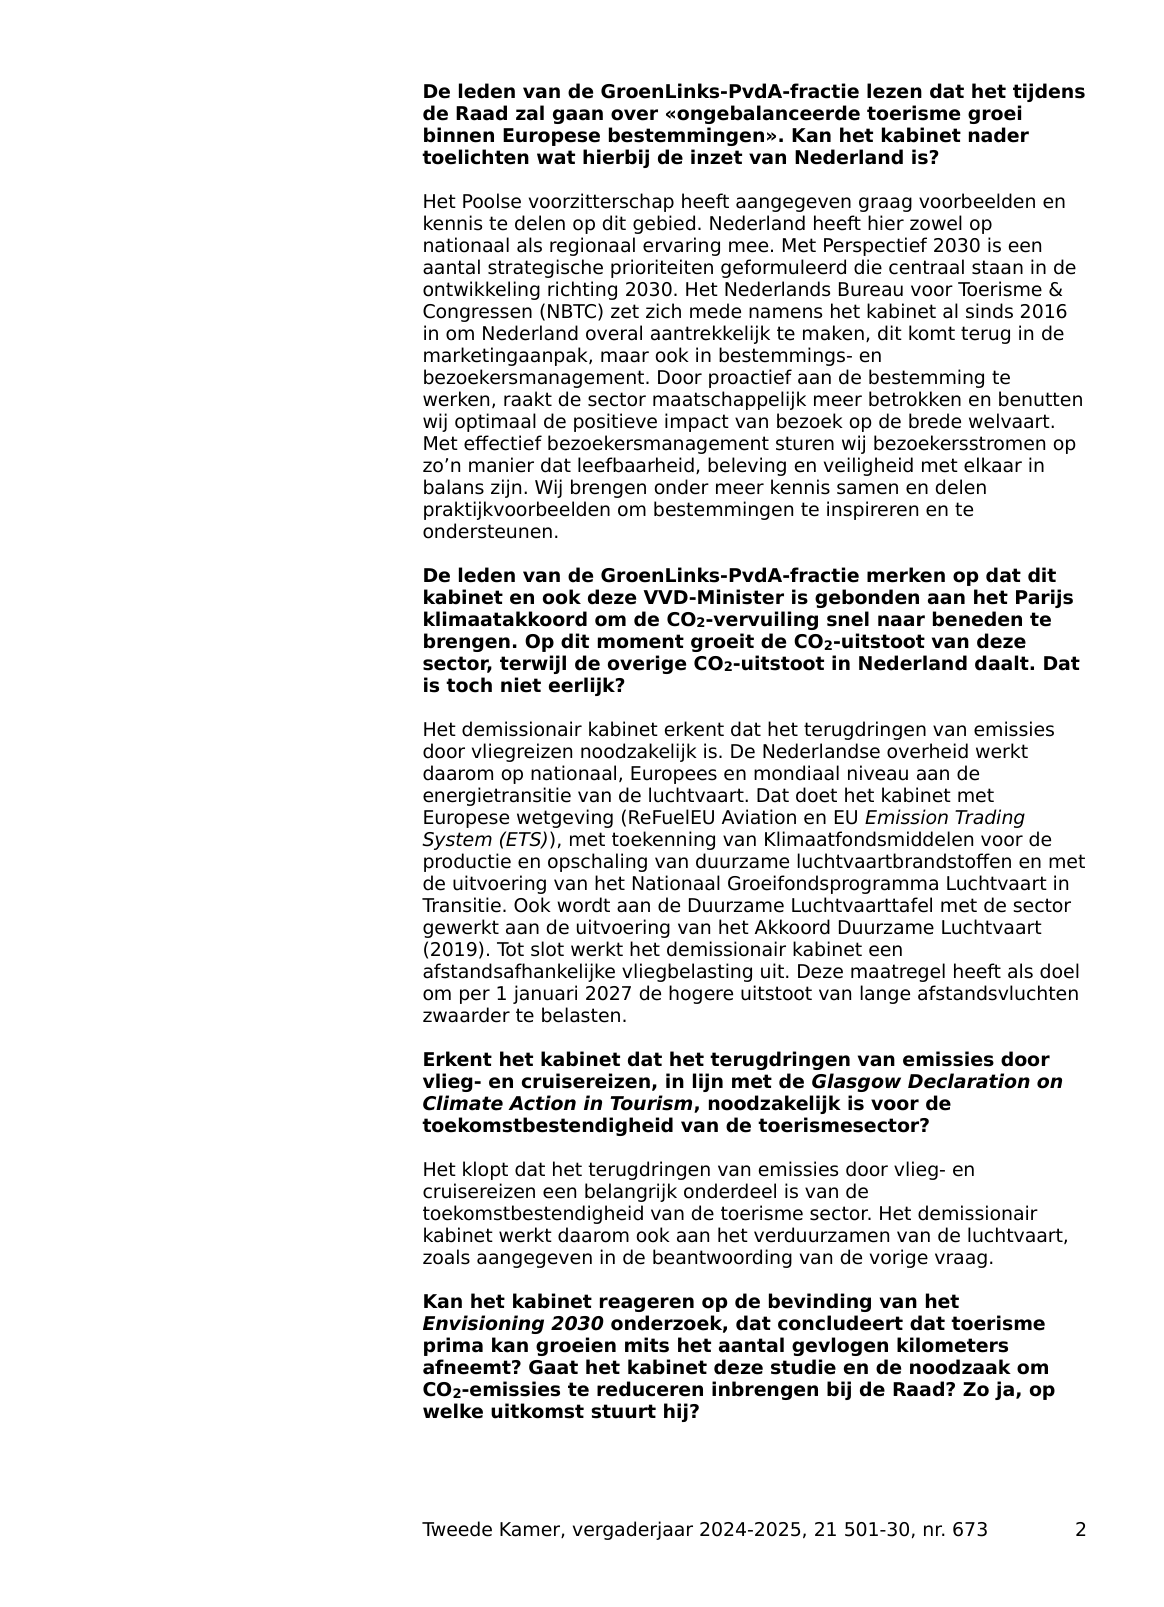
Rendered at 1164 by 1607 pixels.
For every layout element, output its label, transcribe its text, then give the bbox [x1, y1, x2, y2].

text Het klopt dat het terugdringen van emissies door vlieg- en cruisereizen een belangrijk onderdeel is van de toekomstbestendigheid van de toerisme sector. Het demissionair kabinet werkt daarom ook aan het verduurzamen van de luchtvaart, zoals aangegeven in de beantwoording van de vorige vraag. [422, 1159, 1087, 1269]
text Het Poolse voorzitterschap heeft aangegeven graag voorbeelden en kennis te delen op dit gebied. Nederland heeft hier zowel op nationaal als regionaal ervaring mee. Met Perspectief 2030 is een aantal strategische prioriteiten geformuleerd die centraal staan in de ontwikkeling richting 2030. Het Nederlands Bureau voor Toerisme & Congressen (NBTC) zet zich mede namens het kabinet al sinds 2016 in om Nederland overal aantrekkelijk te maken, dit komt terug in de marketingaanpak, maar ook in bestemmings- en bezoekersmanagement. Door proactief aan de bestemming te werken, raakt de sector maatschappelijk meer betrokken en benutten wij optimaal de positieve impact van bezoek op de brede welvaart. Met effectief bezoekersmanagement sturen wij bezoekersstromen op zo’n manier dat leefbaarheid, beleving en veiligheid met elkaar in balans zijn. Wij brengen onder meer kennis samen en delen praktijkvoorbeelden om bestemmingen te inspireren en te ondersteunen. [422, 191, 1087, 543]
text De leden van de GroenLinks-PvdA-fractie merken op dat dit kabinet en ook deze VVD-Minister is gebonden aan het Parijs klimaatakkoord om de CO2-vervuiling snel naar beneden te brengen. Op dit moment groeit de CO2-uitstoot van deze sector, terwijl de overige CO2-uitstoot in Nederland daalt. Dat is toch niet eerlijk? [422, 565, 1087, 697]
text Kan het kabinet reageren op de bevinding van het Envisioning 2030 onderzoek, dat concludeert dat toerisme prima kan groeien mits het aantal gevlogen kilometers afneemt? Gaat het kabinet deze studie en de noodzaak om CO2-emissies te reduceren inbrengen bij de Raad? Zo ja, op welke uitkomst stuurt hij? [422, 1291, 1087, 1423]
text Het demissionair kabinet erkent dat het terugdringen van emissies door vliegreizen noodzakelijk is. De Nederlandse overheid werkt daarom op nationaal, Europees en mondiaal niveau aan de energietransitie van de luchtvaart. Dat doet het kabinet met Europese wetgeving (ReFuelEU Aviation en EU Emission Trading System (ETS)), met toekenning van Klimaatfondsmiddelen voor de productie en opschaling van duurzame luchtvaartbrandstoffen en met de uitvoering van het Nationaal Groeifondsprogramma Luchtvaart in Transitie. Ook wordt aan de Duurzame Luchtvaarttafel met de sector gewerkt aan de uitvoering van het Akkoord Duurzame Luchtvaart (2019). Tot slot werkt het demissionair kabinet een afstandsafhankelijke vliegbelasting uit. Deze maatregel heeft als doel om per 1 januari 2027 de hogere uitstoot van lange afstandsvluchten zwaarder te belasten. [422, 719, 1087, 1027]
text De leden van de GroenLinks-PvdA-fractie lezen dat het tijdens de Raad zal gaan over «ongebalanceerde toerisme groei binnen Europese bestemmingen». Kan het kabinet nader toelichten wat hierbij de inzet van Nederland is? [422, 81, 1087, 169]
text Erkent het kabinet dat het terugdringen van emissies door vlieg- en cruisereizen, in lijn met de Glasgow Declaration on Climate Action in Tourism, noodzakelijk is voor de toekomstbestendigheid van de toerismesector? [422, 1049, 1087, 1137]
